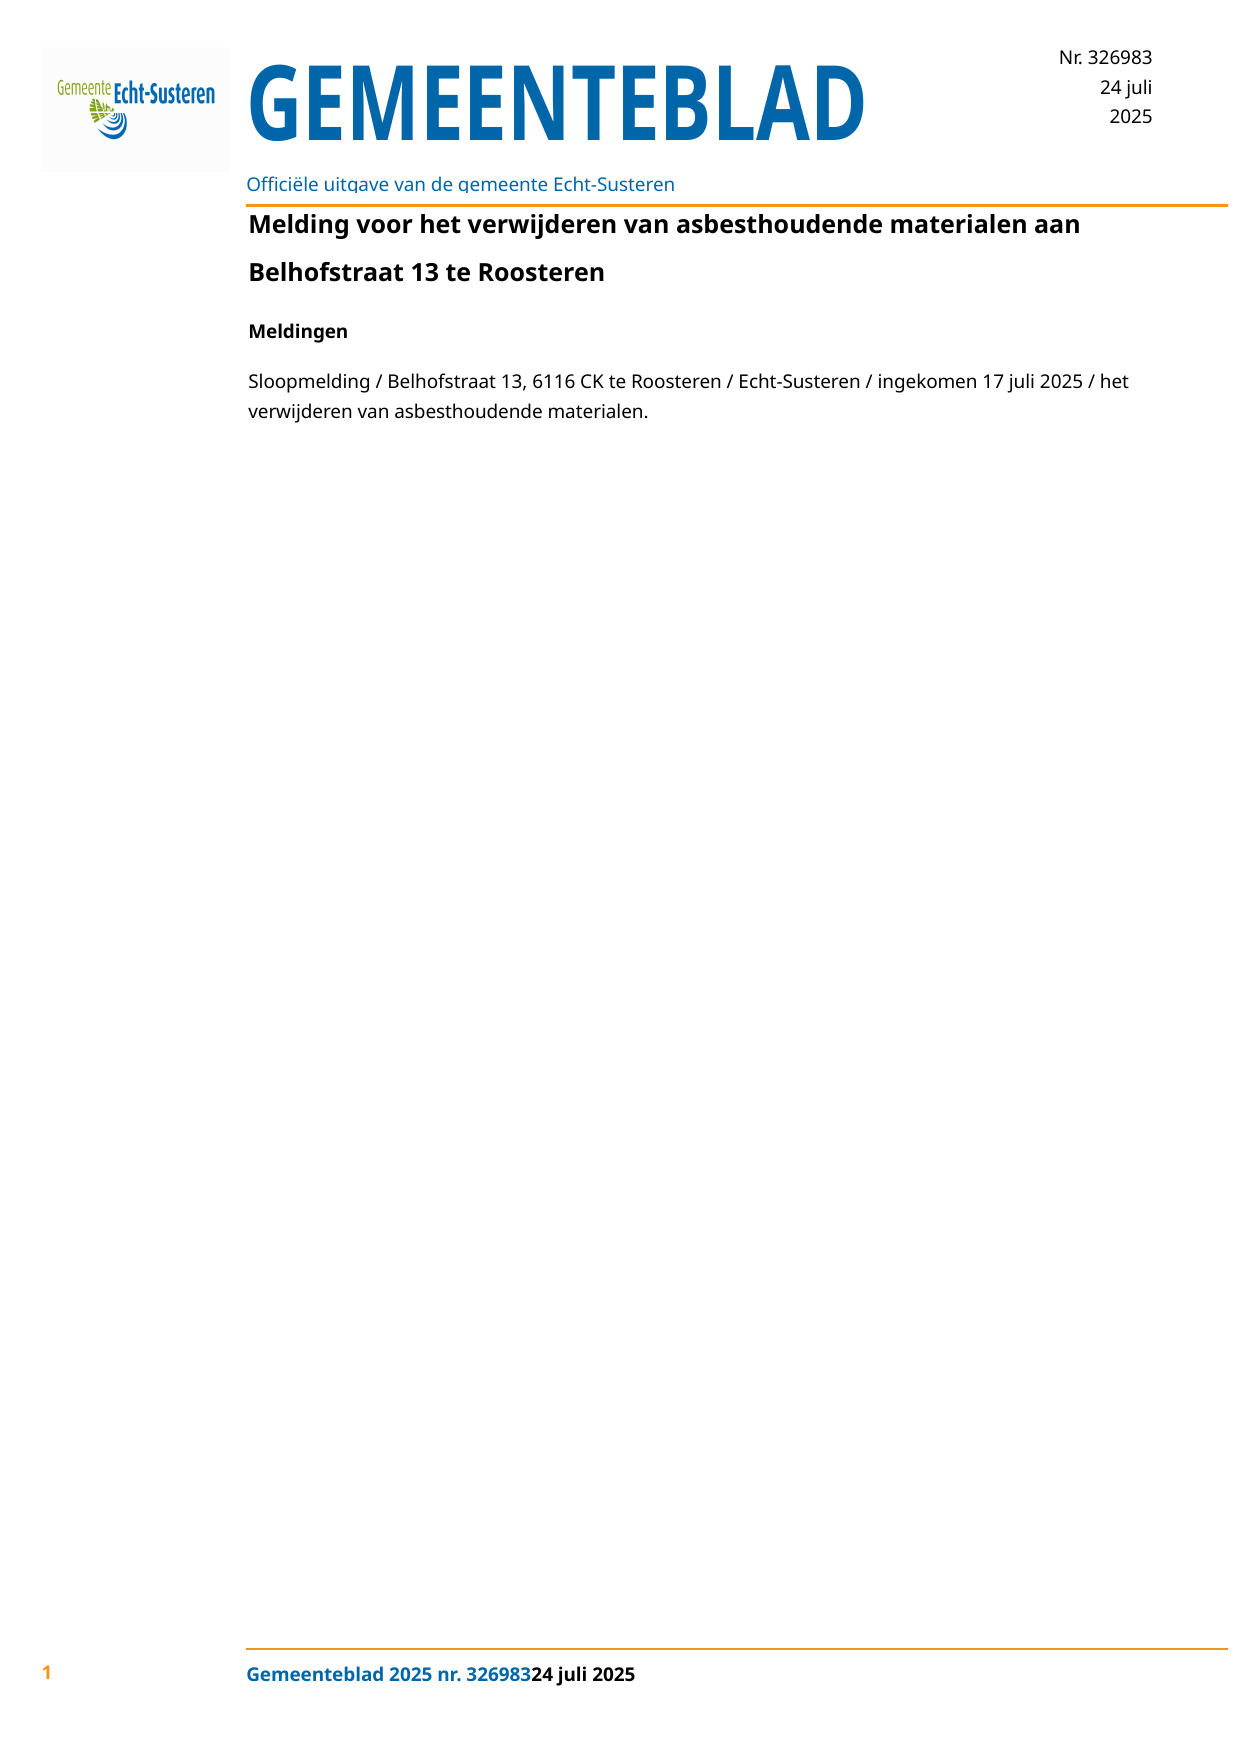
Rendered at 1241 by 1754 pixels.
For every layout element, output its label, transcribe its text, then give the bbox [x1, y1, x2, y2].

picture [41, 47, 231, 172]
text Sloopmelding / Belhofstraat 13, 6116 CK te Roosteren / Echt-Susteren / ingekomen 17 juli 2025 / het verwijderen van asbesthoudende materialen. [248, 368, 1152, 424]
text Meldingen [248, 318, 1152, 344]
text Melding voor het verwijderen van asbesthoudende materialen aan Belhofstraat 13 te Roosteren [248, 207, 1152, 288]
